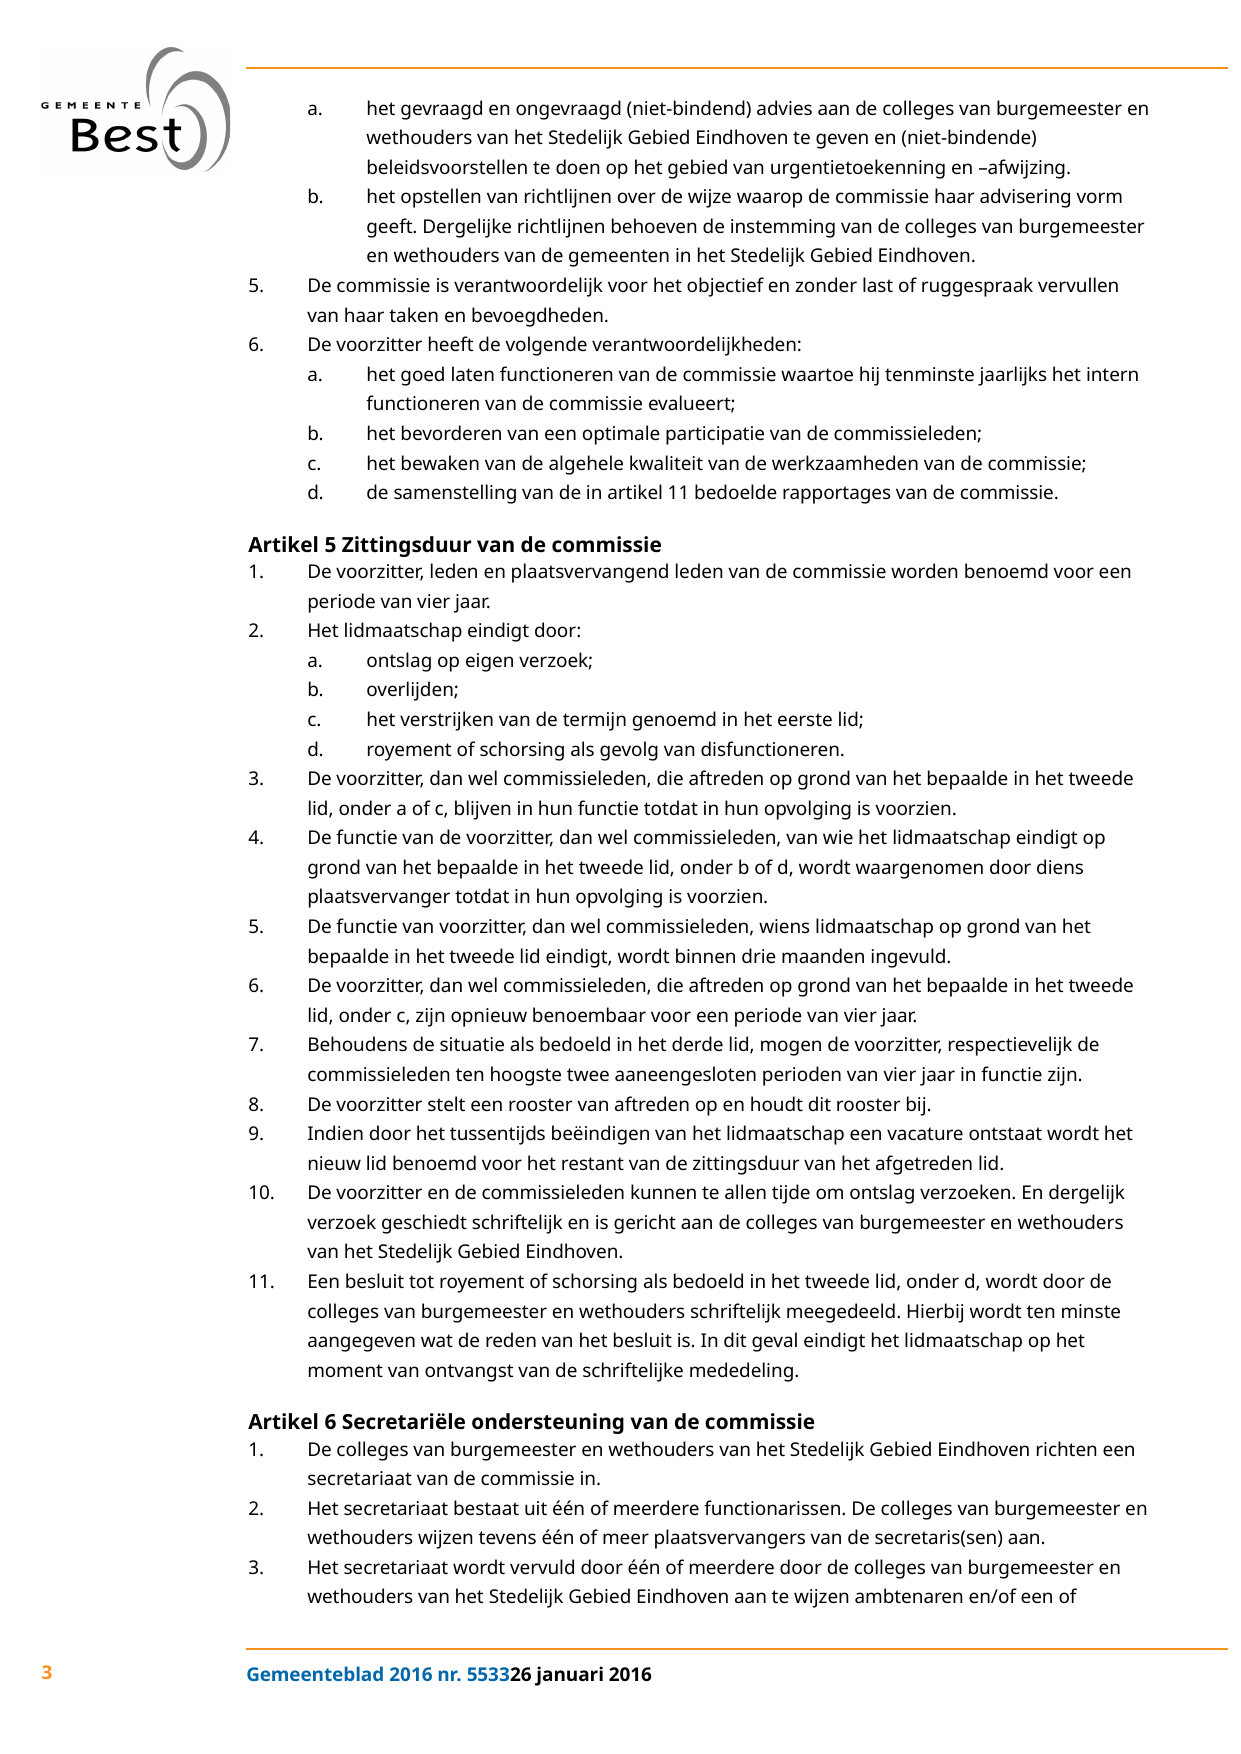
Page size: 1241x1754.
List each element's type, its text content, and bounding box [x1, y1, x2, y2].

list het goed laten functioneren van de commissie waartoe hij tenminste jaarlijks het intern functioneren van de commissie evalueert; [307, 361, 1152, 416]
list Het secretariaat bestaat uit één of meerdere functionarissen. De colleges van burgemeester en wethouders wijzen tevens één of meer plaatsvervangers van de secretaris(sen) aan. [248, 1495, 1152, 1550]
text Artikel 5 Zittingsduur van de commissie [248, 530, 1152, 558]
list het verstrijken van de termijn genoemd in het eerste lid; [307, 706, 1152, 732]
list royement of schorsing als gevolg van disfunctioneren. [307, 736, 1152, 761]
list overlijden; [307, 677, 1152, 702]
list Indien door het tussentijds beëindigen van het lidmaatschap een vacature ontstaat wordt het nieuw lid benoemd voor het restant van de zittingsduur van het afgetreden lid. [248, 1120, 1152, 1176]
list Behoudens de situatie als bedoeld in het derde lid, mogen de voorzitter, respectievelijk de commissieleden ten hoogste twee aaneengesloten perioden van vier jaar in functie zijn. [248, 1032, 1152, 1087]
list het gevraagd en ongevraagd (niet-bindend) advies aan de colleges van burgemeester en wethouders van het Stedelijk Gebied Eindhoven te geven en (niet-bindende) beleidsvoorstellen te doen op het gebied van urgentietoekenning en –afwijzing. [307, 95, 1152, 180]
list Een besluit tot royement of schorsing als bedoeld in het tweede lid, onder d, wordt door de colleges van burgemeester en wethouders schriftelijk meegedeeld. Hierbij wordt ten minste aangegeven wat de reden van het besluit is. In dit geval eindigt het lidmaatschap op het moment van ontvangst van de schriftelijke mededeling. [248, 1268, 1152, 1383]
list ontslag op eigen verzoek; [307, 647, 1152, 673]
list het bewaken van de algehele kwaliteit van de werkzaamheden van de commissie; [307, 450, 1152, 476]
picture [41, 47, 231, 172]
list het opstellen van richtlijnen over de wijze waarop de commissie haar advisering vorm geeft. Dergelijke richtlijnen behoeven de instemming van de colleges van burgemeester en wethouders van de gemeenten in het Stedelijk Gebied Eindhoven. [307, 183, 1152, 268]
list De commissie is verantwoordelijk voor het objectief en zonder last of ruggespraak vervullen van haar taken en bevoegdheden. [248, 272, 1152, 328]
list De voorzitter, dan wel commissieleden, die aftreden op grond van het bepaalde in het tweede lid, onder c, zijn opnieuw benoembaar voor een periode van vier jaar. [248, 972, 1152, 1028]
list De voorzitter, dan wel commissieleden, die aftreden op grond van het bepaalde in het tweede lid, onder a of c, blijven in hun functie totdat in hun opvolging is voorzien. [248, 765, 1152, 821]
list Het secretariaat wordt vervuld door één of meerdere door de colleges van burgemeester en wethouders van het Stedelijk Gebied Eindhoven aan te wijzen ambtenaren en/of een of [248, 1554, 1152, 1609]
list De voorzitter heeft de volgende verantwoordelijkheden: [248, 331, 1152, 357]
text Artikel 6 Secretariële ondersteuning van de commissie [248, 1407, 1152, 1436]
list het bevorderen van een optimale participatie van de commissieleden; [307, 420, 1152, 446]
list De functie van voorzitter, dan wel commissieleden, wiens lidmaatschap op grond van het bepaalde in het tweede lid eindigt, wordt binnen drie maanden ingevuld. [248, 913, 1152, 968]
list De voorzitter en de commissieleden kunnen te allen tijde om ontslag verzoeken. En dergelijk verzoek geschiedt schriftelijk en is gericht aan de colleges van burgemeester en wethouders van het Stedelijk Gebied Eindhoven. [248, 1179, 1152, 1264]
list De colleges van burgemeester en wethouders van het Stedelijk Gebied Eindhoven richten een secretariaat van de commissie in. [248, 1436, 1152, 1491]
list Het lidmaatschap eindigt door: [248, 617, 1152, 643]
list De voorzitter stelt een rooster van aftreden op en houdt dit rooster bij. [248, 1091, 1152, 1116]
list De functie van de voorzitter, dan wel commissieleden, van wie het lidmaatschap eindigt op grond van het bepaalde in het tweede lid, onder b of d, wordt waargenomen door diens plaatsvervanger totdat in hun opvolging is voorzien. [248, 824, 1152, 909]
list de samenstelling van de in artikel 11 bedoelde rapportages van de commissie. [307, 479, 1152, 505]
list De voorzitter, leden en plaatsvervangend leden van de commissie worden benoemd voor een periode van vier jaar. [248, 558, 1152, 613]
